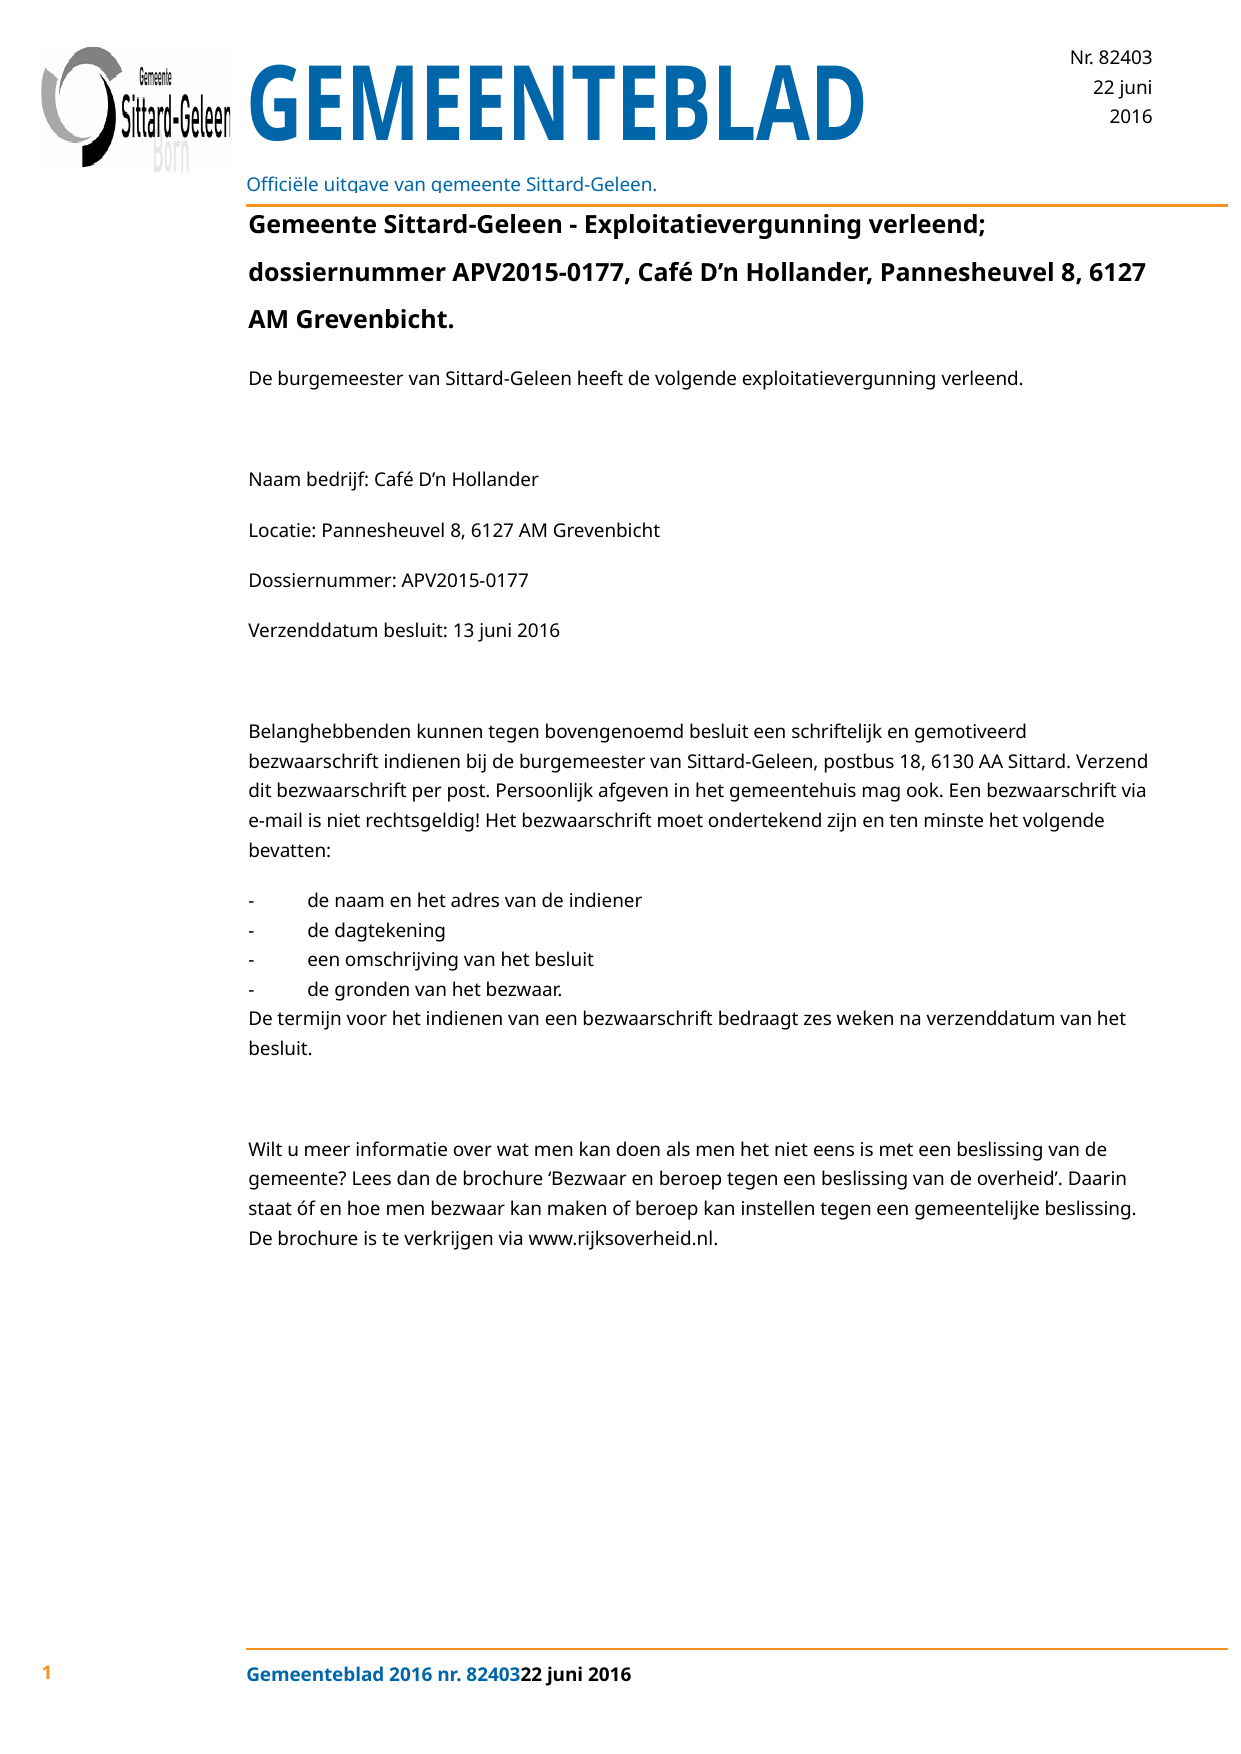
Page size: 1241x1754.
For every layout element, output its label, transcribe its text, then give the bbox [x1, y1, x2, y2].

list de gronden van het bezwaar. [248, 976, 1152, 1002]
text De burgemeester van Sittard-Geleen heeft de volgende exploitatievergunning verleend. [248, 366, 1152, 391]
list de dagtekening [248, 917, 1152, 942]
text Wilt u meer informatie over wat men kan doen als men het niet eens is met een beslissing van de gemeente? Lees dan de brochure ‘Bezwaar en beroep tegen een beslissing van de overheid’. Daarin staat óf en hoe men bezwaar kan maken of beroep kan instellen tegen een gemeentelijke beslissing. De brochure is te verkrijgen via www.rijksoverheid.nl. [248, 1136, 1152, 1250]
list een omschrijving van het besluit [248, 946, 1152, 972]
list de naam en het adres van de indiener [248, 887, 1152, 913]
text Verzenddatum besluit: 13 juni 2016 [248, 618, 1152, 643]
text De termijn voor het indienen van een bezwaarschrift bedraagt zes weken na verzenddatum van het besluit. [248, 1006, 1152, 1061]
text Dossiernummer: APV2015-0177 [248, 567, 1152, 593]
text Naam bedrijf: Café D’n Hollander [248, 466, 1152, 492]
text Belanghebbenden kunnen tegen bovengenoemd besluit een schriftelijk en gemotiveerd bezwaarschrift indienen bij de burgemeester van Sittard-Geleen, postbus 18, 6130 AA Sittard. Verzend dit bezwaarschrift per post. Persoonlijk afgeven in het gemeentehuis mag ook. Een bezwaarschrift via e-mail is niet rechtsgeldig! Het bezwaarschrift moet ondertekend zijn en ten minste het volgende bevatten: [248, 718, 1152, 862]
text Gemeente Sittard-Geleen - Exploitatievergunning verleend; dossiernummer APV2015-0177, Café D’n Hollander, Pannesheuvel 8, 6127 AM Grevenbicht. [248, 207, 1152, 336]
picture [41, 47, 231, 172]
text Locatie: Pannesheuvel 8, 6127 AM Grevenbicht [248, 517, 1152, 542]
